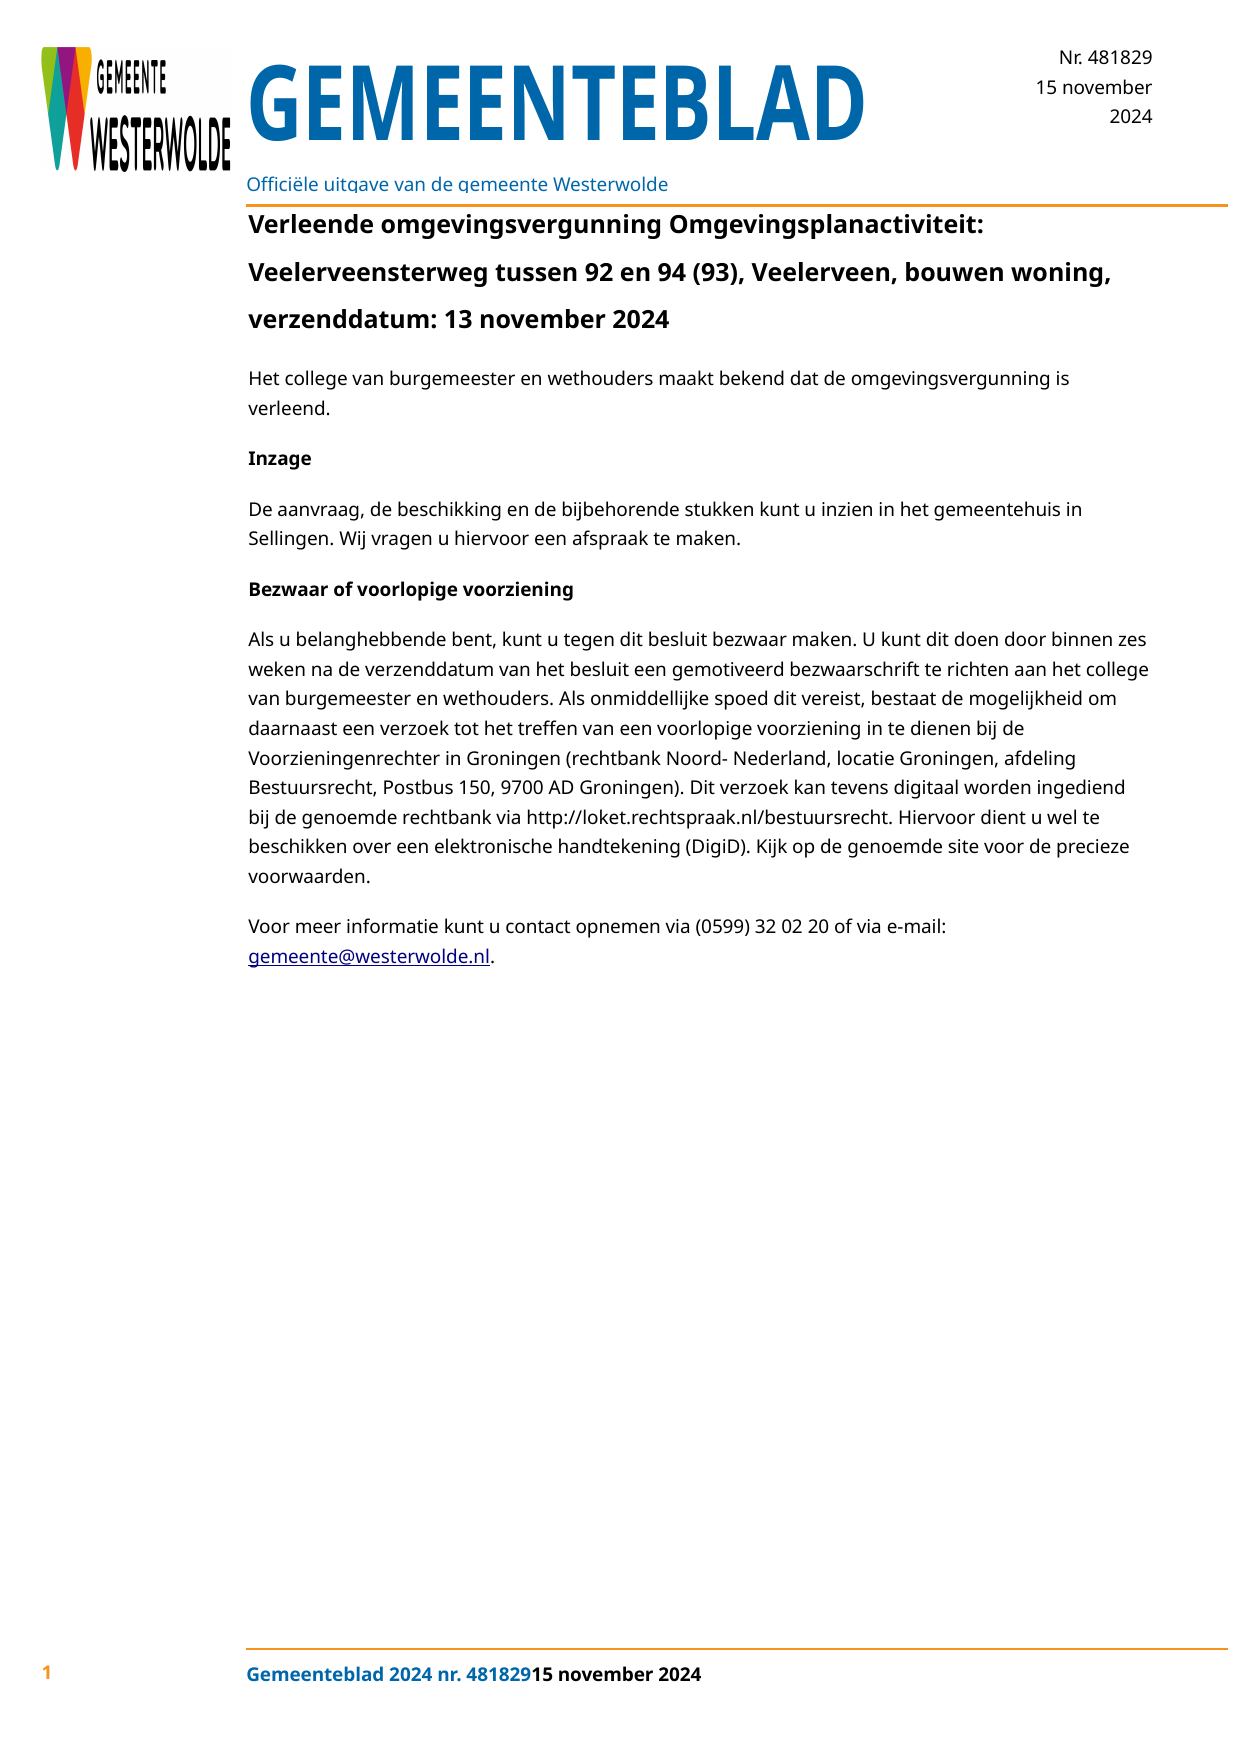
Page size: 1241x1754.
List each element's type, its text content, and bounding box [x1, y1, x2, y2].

text De aanvraag, de beschikking en de bijbehorende stukken kunt u inzien in het gemeentehuis in Sellingen. Wij vragen u hiervoor een afspraak te maken. [248, 496, 1152, 551]
text Het college van burgemeester en wethouders maakt bekend dat de omgevingsvergunning is verleend. [248, 366, 1152, 421]
picture [41, 47, 231, 172]
text Verleende omgevingsvergunning Omgevingsplanactiviteit: Veelerveensterweg tussen 92 en 94 (93), Veelerveen, bouwen woning, verzenddatum: 13 november 2024 [248, 207, 1152, 336]
text Voor meer informatie kunt u contact opnemen via (0599) 32 02 20 of via e-mail: gemeente@westerwolde.nl. [248, 913, 1152, 969]
text Bezwaar of voorlopige voorziening [248, 576, 1152, 602]
text Inzage [248, 446, 1152, 471]
text Als u belanghebbende bent, kunt u tegen dit besluit bezwaar maken. U kunt dit doen door binnen zes weken na de verzenddatum van het besluit een gemotiveerd bezwaarschrift te richten aan het college van burgemeester en wethouders. Als onmiddellijke spoed dit vereist, bestaat de mogelijkheid om daarnaast een verzoek tot het treffen van een voorlopige voorziening in te dienen bij de Voorzieningenrechter in Groningen (rechtbank Noord- Nederland, locatie Groningen, afdeling Bestuursrecht, Postbus 150, 9700 AD Groningen). Dit verzoek kan tevens digitaal worden ingediend bij de genoemde rechtbank via http://loket.rechtspraak.nl/bestuursrecht. Hiervoor dient u wel te beschikken over een elektronische handtekening (DigiD). Kijk op de genoemde site voor de precieze voorwaarden. [248, 626, 1152, 889]
